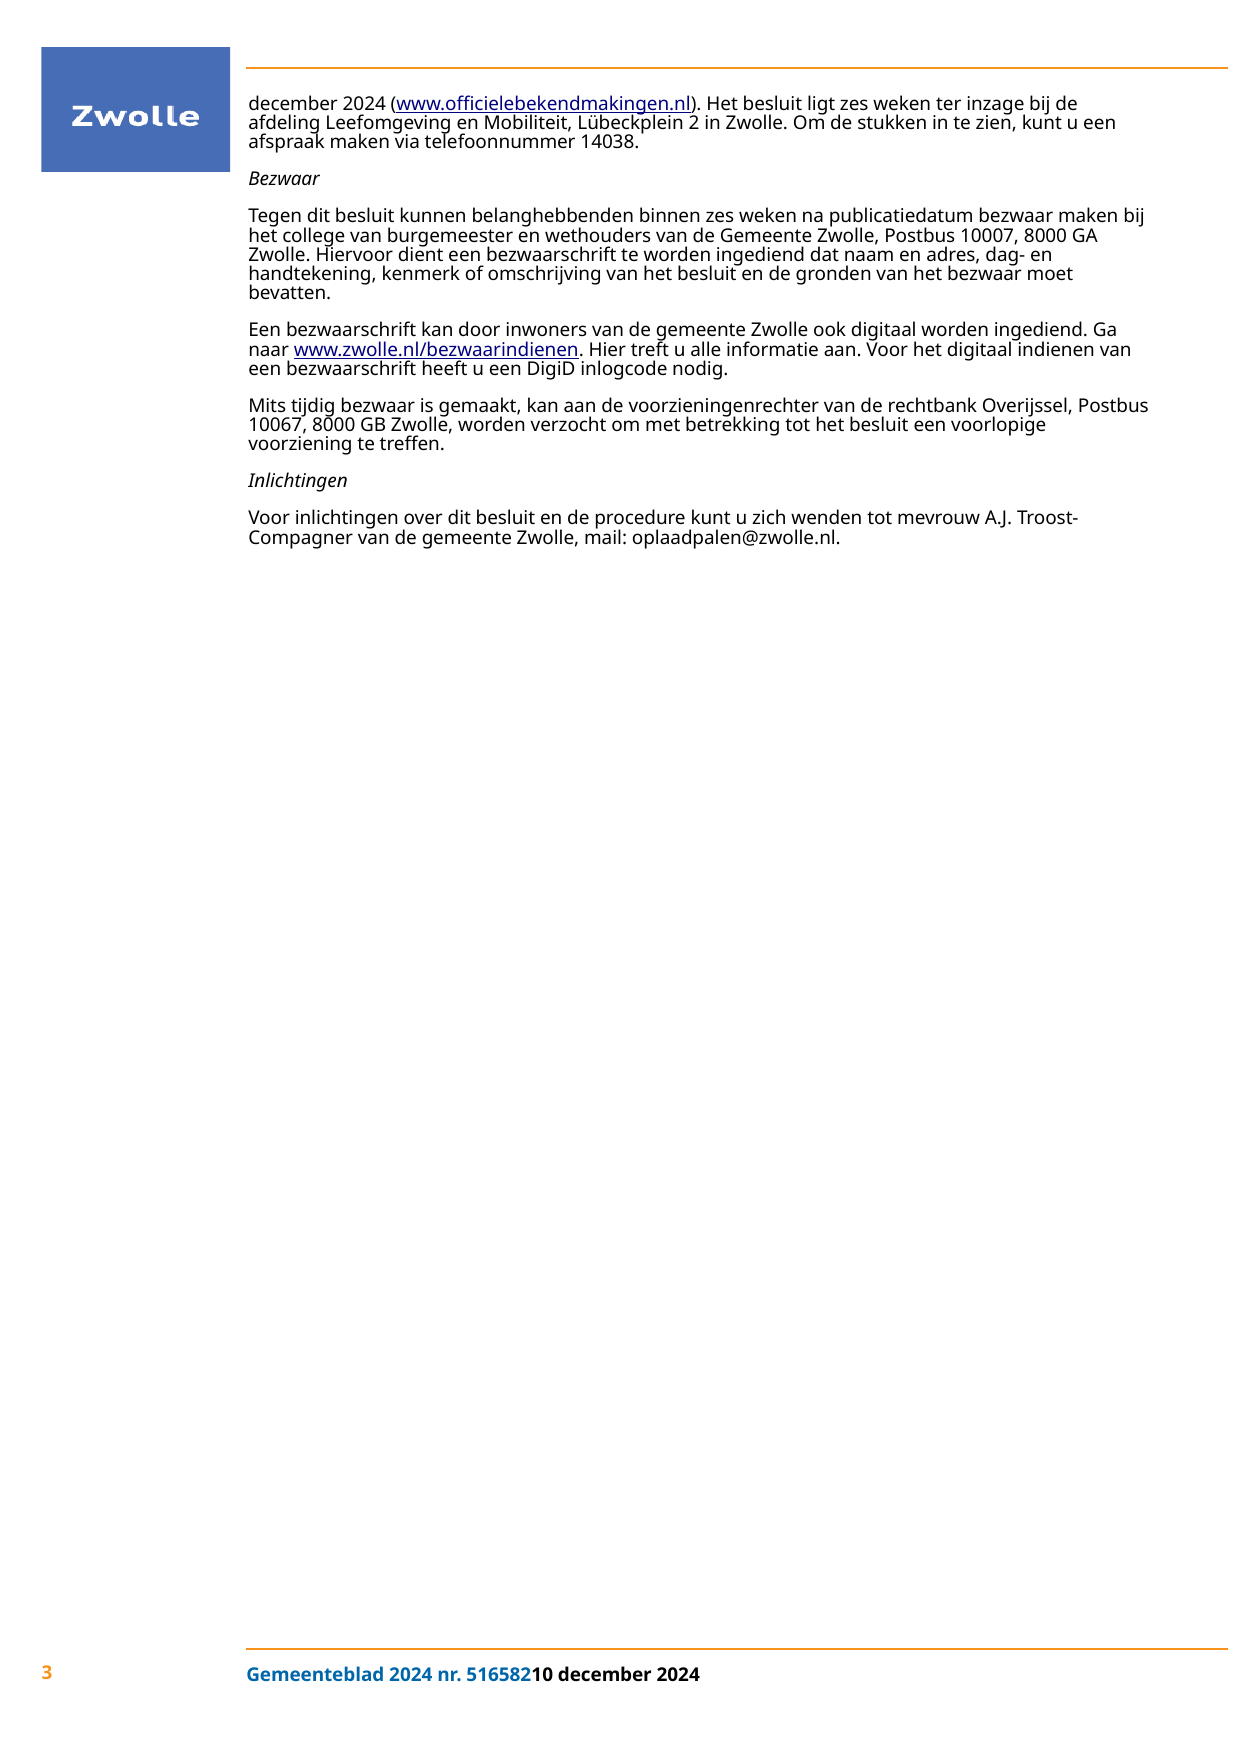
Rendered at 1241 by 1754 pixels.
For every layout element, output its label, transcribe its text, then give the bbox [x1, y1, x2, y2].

text Voor inlichtingen over dit besluit en de procedure kunt u zich wenden tot mevrouw A.J. Troost-Compagner van de gemeente Zwolle, mail: oplaadpalen@zwolle.nl. [248, 509, 1152, 548]
text Bezwaar [248, 170, 1152, 189]
text december 2024 (www.officielebekendmakingen.nl). Het besluit ligt zes weken ter inzage bij de afdeling Leefomgeving en Mobiliteit, Lübeckplein 2 in Zwolle. Om de stukken in te zien, kunt u een afspraak maken via telefoonnummer 14038. [248, 95, 1152, 153]
text Inlichtingen [248, 472, 1152, 492]
text Een bezwaarschrift kan door inwoners van de gemeente Zwolle ook digitaal worden ingediend. Ga naar www.zwolle.nl/bezwaarindienen. Hier treft u alle informatie aan. Voor het digitaal indienen van een bezwaarschrift heeft u een DigiD inlogcode nodig. [248, 321, 1152, 379]
picture [41, 47, 231, 172]
text Mits tijdig bezwaar is gemaakt, kan aan de voorzieningenrechter van de rechtbank Overijssel, Postbus 10067, 8000 GB Zwolle, worden verzocht om met betrekking tot het besluit een voorlopige voorziening te treffen. [248, 397, 1152, 455]
text Tegen dit besluit kunnen belanghebbenden binnen zes weken na publicatiedatum bezwaar maken bij het college van burgemeester en wethouders van de Gemeente Zwolle, Postbus 10007, 8000 GA Zwolle. Hiervoor dient een bezwaarschrift te worden ingediend dat naam en adres, dag- en handtekening, kenmerk of omschrijving van het besluit en de gronden van het bezwaar moet bevatten. [248, 207, 1152, 304]
